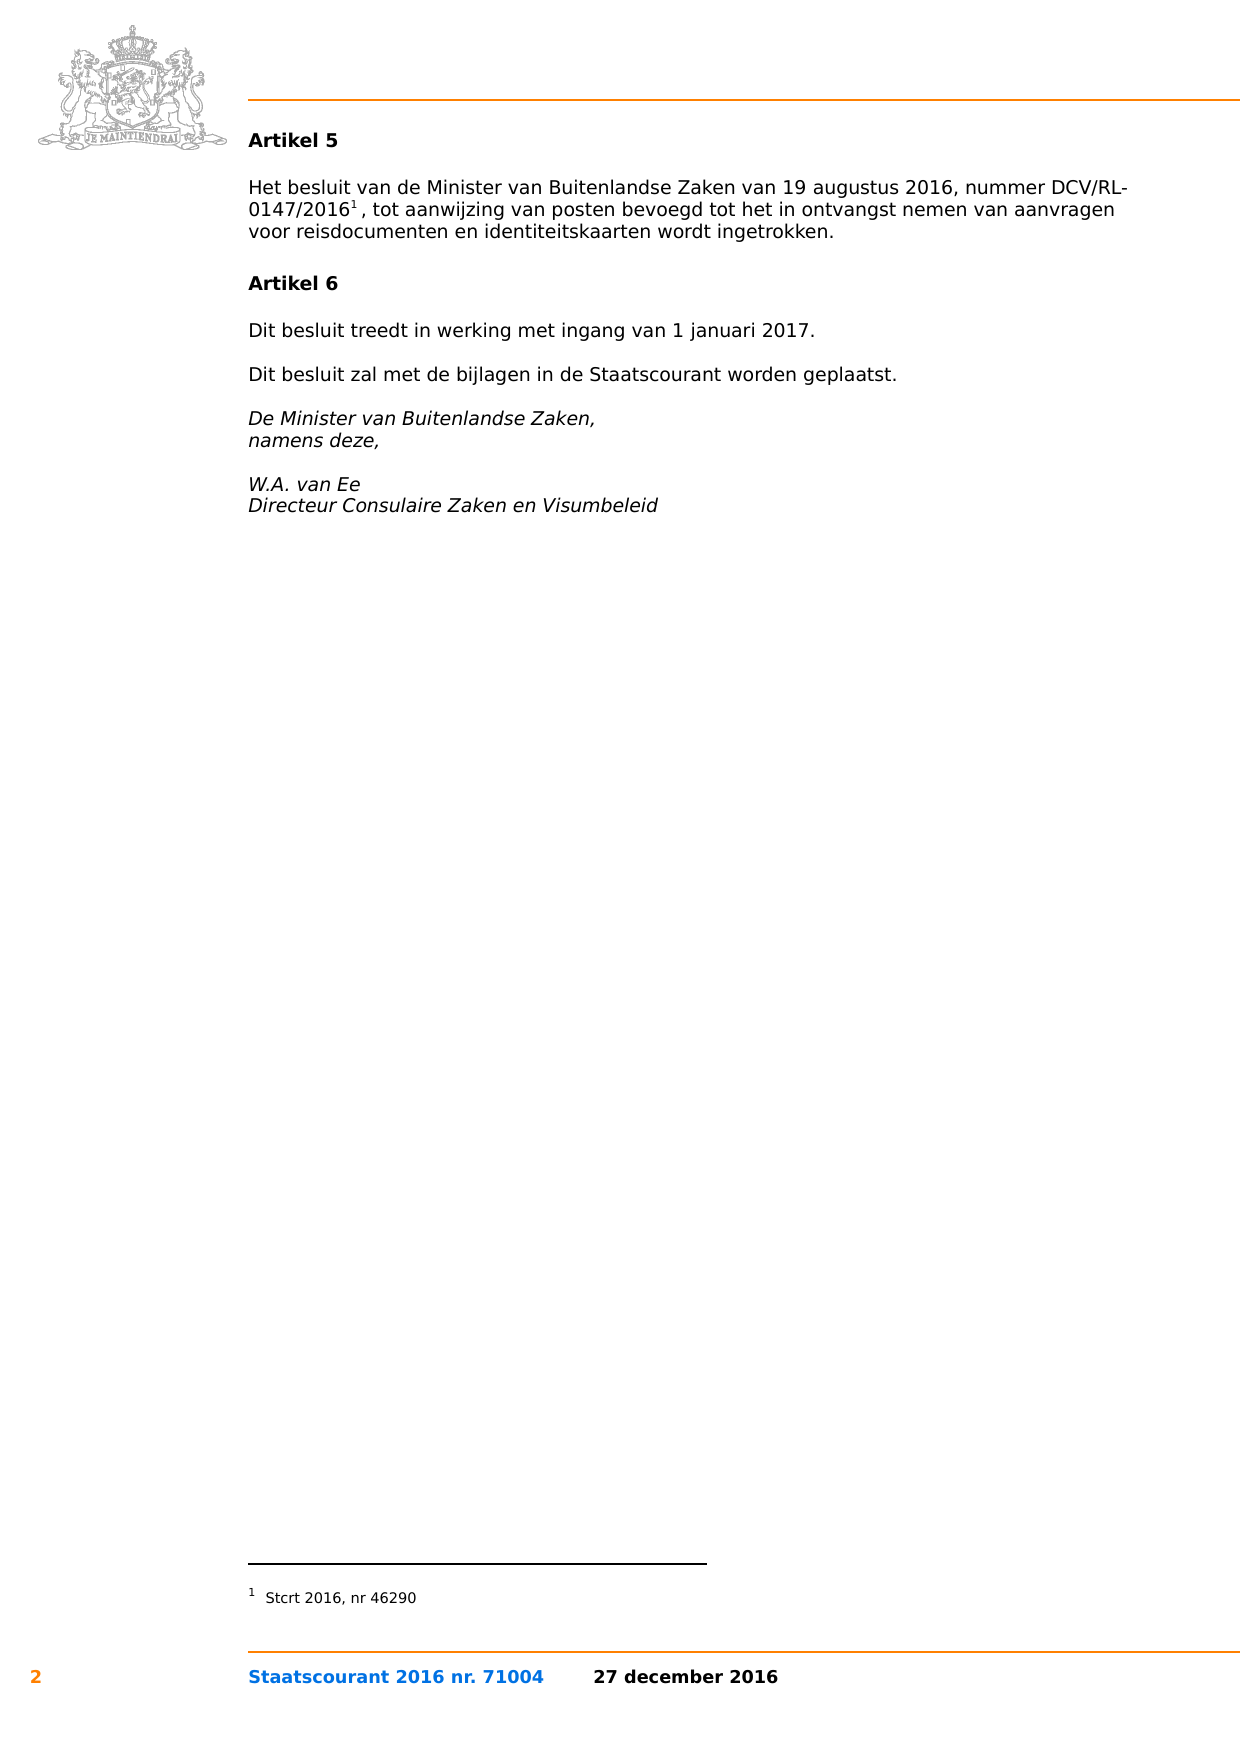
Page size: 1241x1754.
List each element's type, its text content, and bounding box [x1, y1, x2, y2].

text Stcrt 2016, nr 46290 [248, 1586, 1163, 1608]
text De Minister van Buitenlandse Zaken, namens deze, W.A. van Ee Directeur Consulaire Zaken en Visumbeleid [248, 407, 1163, 517]
text Dit besluit treedt in werking met ingang van 1 januari 2017. [248, 320, 1163, 342]
text Dit besluit zal met de bijlagen in de Staatscourant worden geplaatst. [248, 364, 1163, 386]
text Het besluit van de Minister van Buitenlandse Zaken van 19 augustus 2016, nummer DCV/RL-0147/2016, tot aanwijzing van posten bevoegd tot het in ontvangst nemen van aanvragen voor reisdocumenten en identiteitskaarten wordt ingetrokken. [248, 177, 1163, 243]
picture [38, 25, 227, 150]
subtitle Artikel 6 [248, 273, 1163, 295]
subtitle Artikel 5 [248, 130, 1163, 152]
